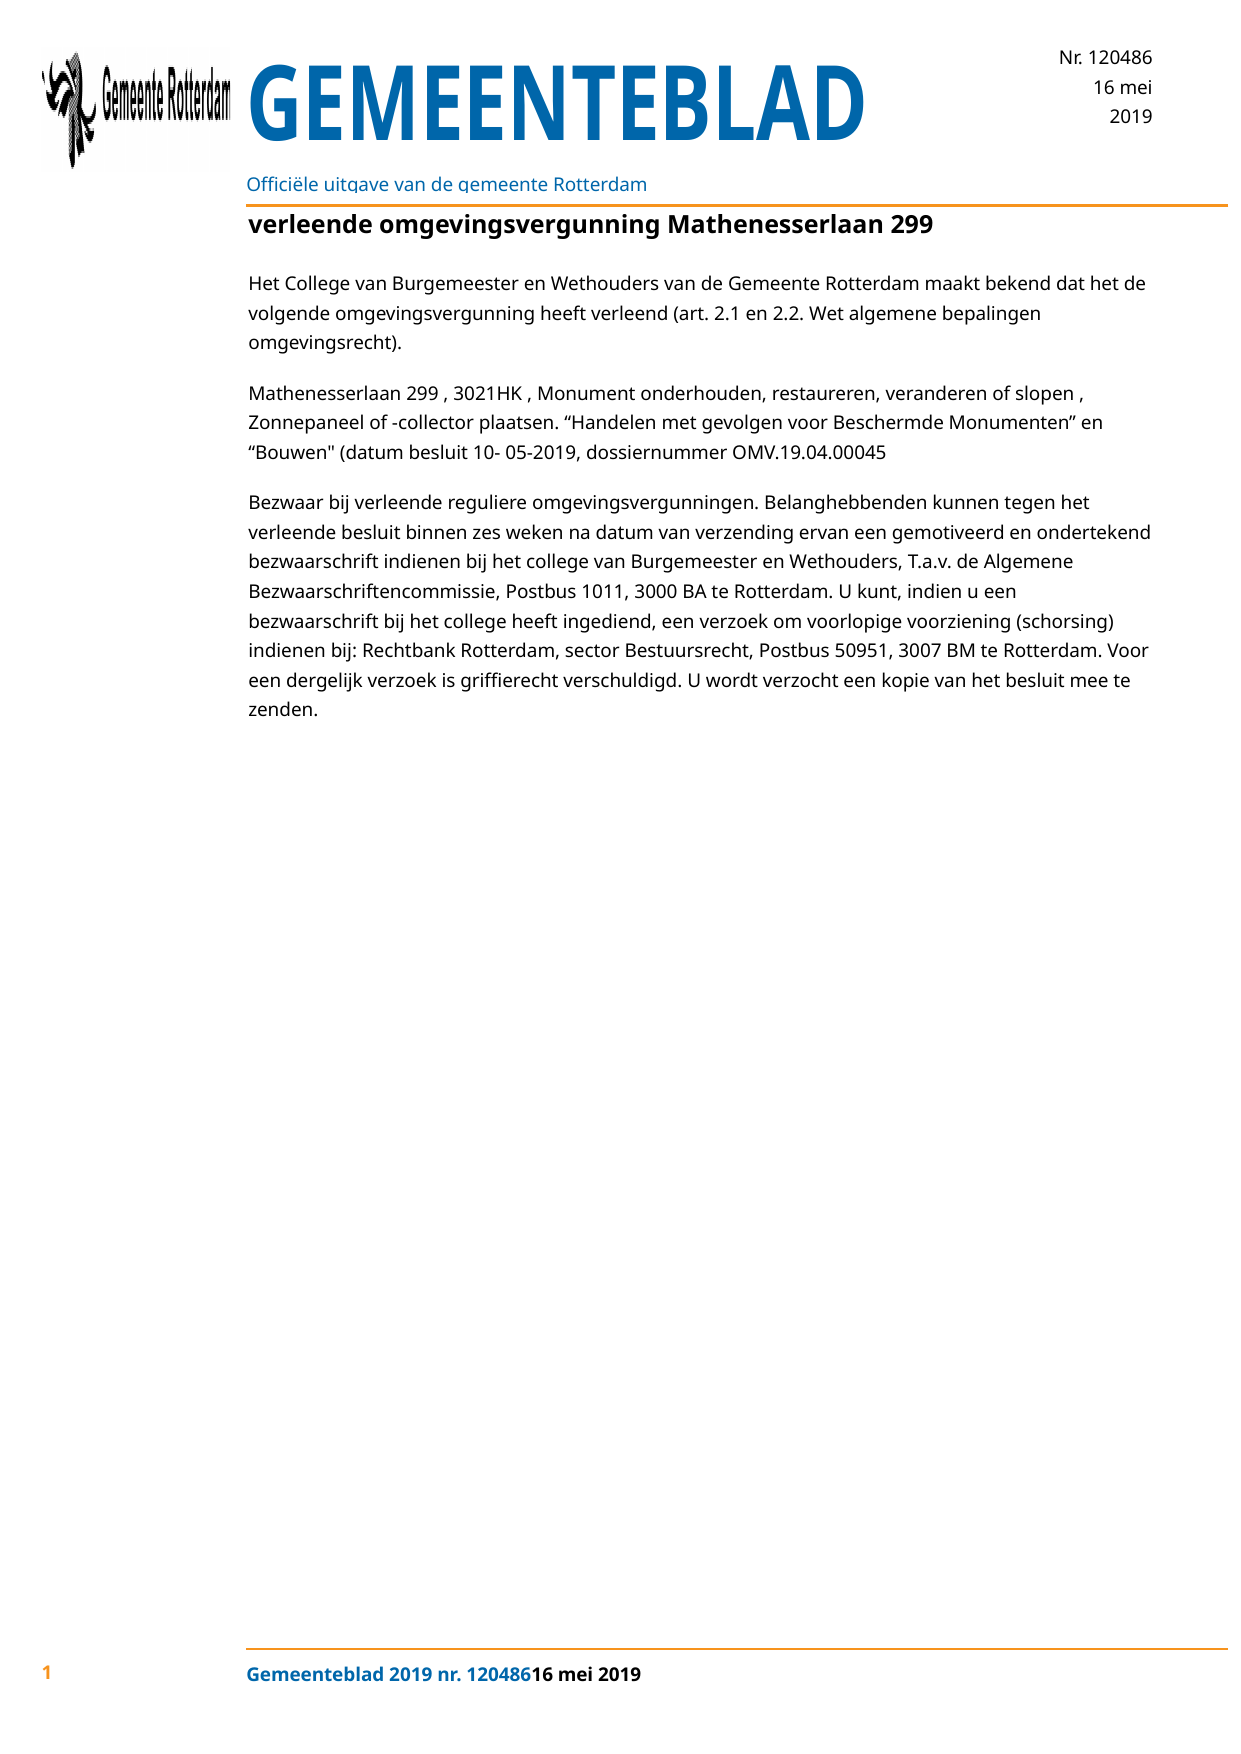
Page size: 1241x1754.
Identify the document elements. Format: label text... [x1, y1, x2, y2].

text Mathenesserlaan 299 , 3021HK , Monument onderhouden, restaureren, veranderen of slopen , Zonnepaneel of -collector plaatsen. “Handelen met gevolgen voor Beschermde Monumenten” en “Bouwen" (datum besluit 10- 05-2019, dossiernummer OMV.19.04.00045 [248, 380, 1152, 465]
text verleende omgevingsvergunning Mathenesserlaan 299 [248, 207, 1152, 241]
picture [41, 47, 231, 172]
text Bezwaar bij verleende reguliere omgevingsvergunningen. Belanghebbenden kunnen tegen het verleende besluit binnen zes weken na datum van verzending ervan een gemotiveerd en ondertekend bezwaarschrift indienen bij het college van Burgemeester en Wethouders, T.a.v. de Algemene Bezwaarschriftencommissie, Postbus 1011, 3000 BA te Rotterdam. U kunt, indien u een bezwaarschrift bij het college heeft ingediend, een verzoek om voorlopige voorziening (schorsing) indienen bij: Rechtbank Rotterdam, sector Bestuursrecht, Postbus 50951, 3007 BM te Rotterdam. Voor een dergelijk verzoek is griffierecht verschuldigd. U wordt verzocht een kopie van het besluit mee te zenden. [248, 489, 1152, 722]
text Het College van Burgemeester en Wethouders van de Gemeente Rotterdam maakt bekend dat het de volgende omgevingsvergunning heeft verleend (art. 2.1 en 2.2. Wet algemene bepalingen omgevingsrecht). [248, 270, 1152, 355]
